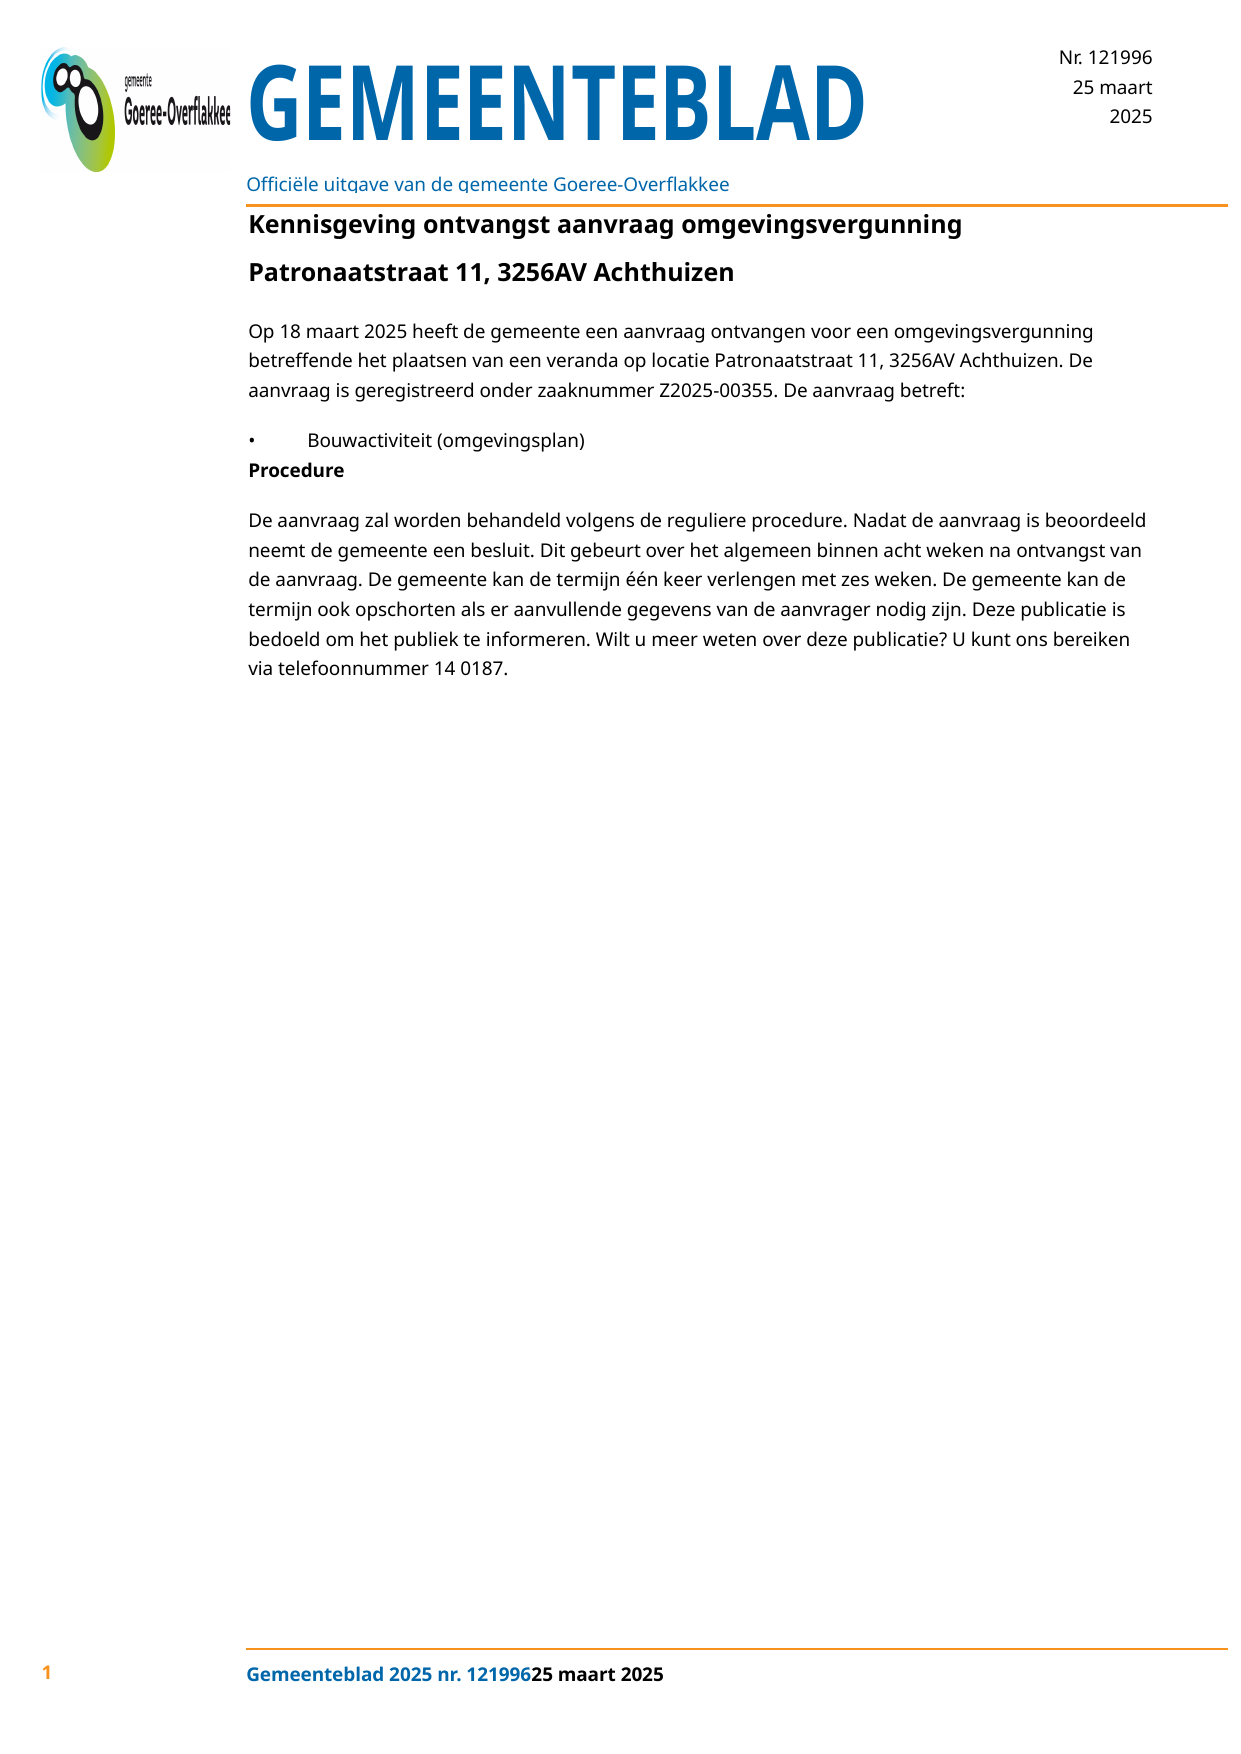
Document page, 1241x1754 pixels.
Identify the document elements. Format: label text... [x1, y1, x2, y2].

picture [41, 47, 231, 172]
text Op 18 maart 2025 heeft de gemeente een aanvraag ontvangen voor een omgevingsvergunning betreffende het plaatsen van een veranda op locatie Patronaatstraat 11, 3256AV Achthuizen. De aanvraag is geregistreerd onder zaaknummer Z2025-00355. De aanvraag betreft: [248, 318, 1152, 403]
text Procedure [248, 457, 1152, 483]
text De aanvraag zal worden behandeld volgens de reguliere procedure. Nadat de aanvraag is beoordeeld neemt de gemeente een besluit. Dit gebeurt over het algemeen binnen acht weken na ontvangst van de aanvraag. De gemeente kan de termijn één keer verlengen met zes weken. De gemeente kan de termijn ook opschorten als er aanvullende gegevens van de aanvrager nodig zijn. Deze publicatie is bedoeld om het publiek te informeren. Wilt u meer weten over deze publicatie? U kunt ons bereiken via telefoonnummer 14 0187. [248, 507, 1152, 681]
text Kennisgeving ontvangst aanvraag omgevingsvergunning Patronaatstraat 11, 3256AV Achthuizen [248, 207, 1152, 288]
list Bouwactiviteit (omgevingsplan) [248, 427, 1152, 453]
